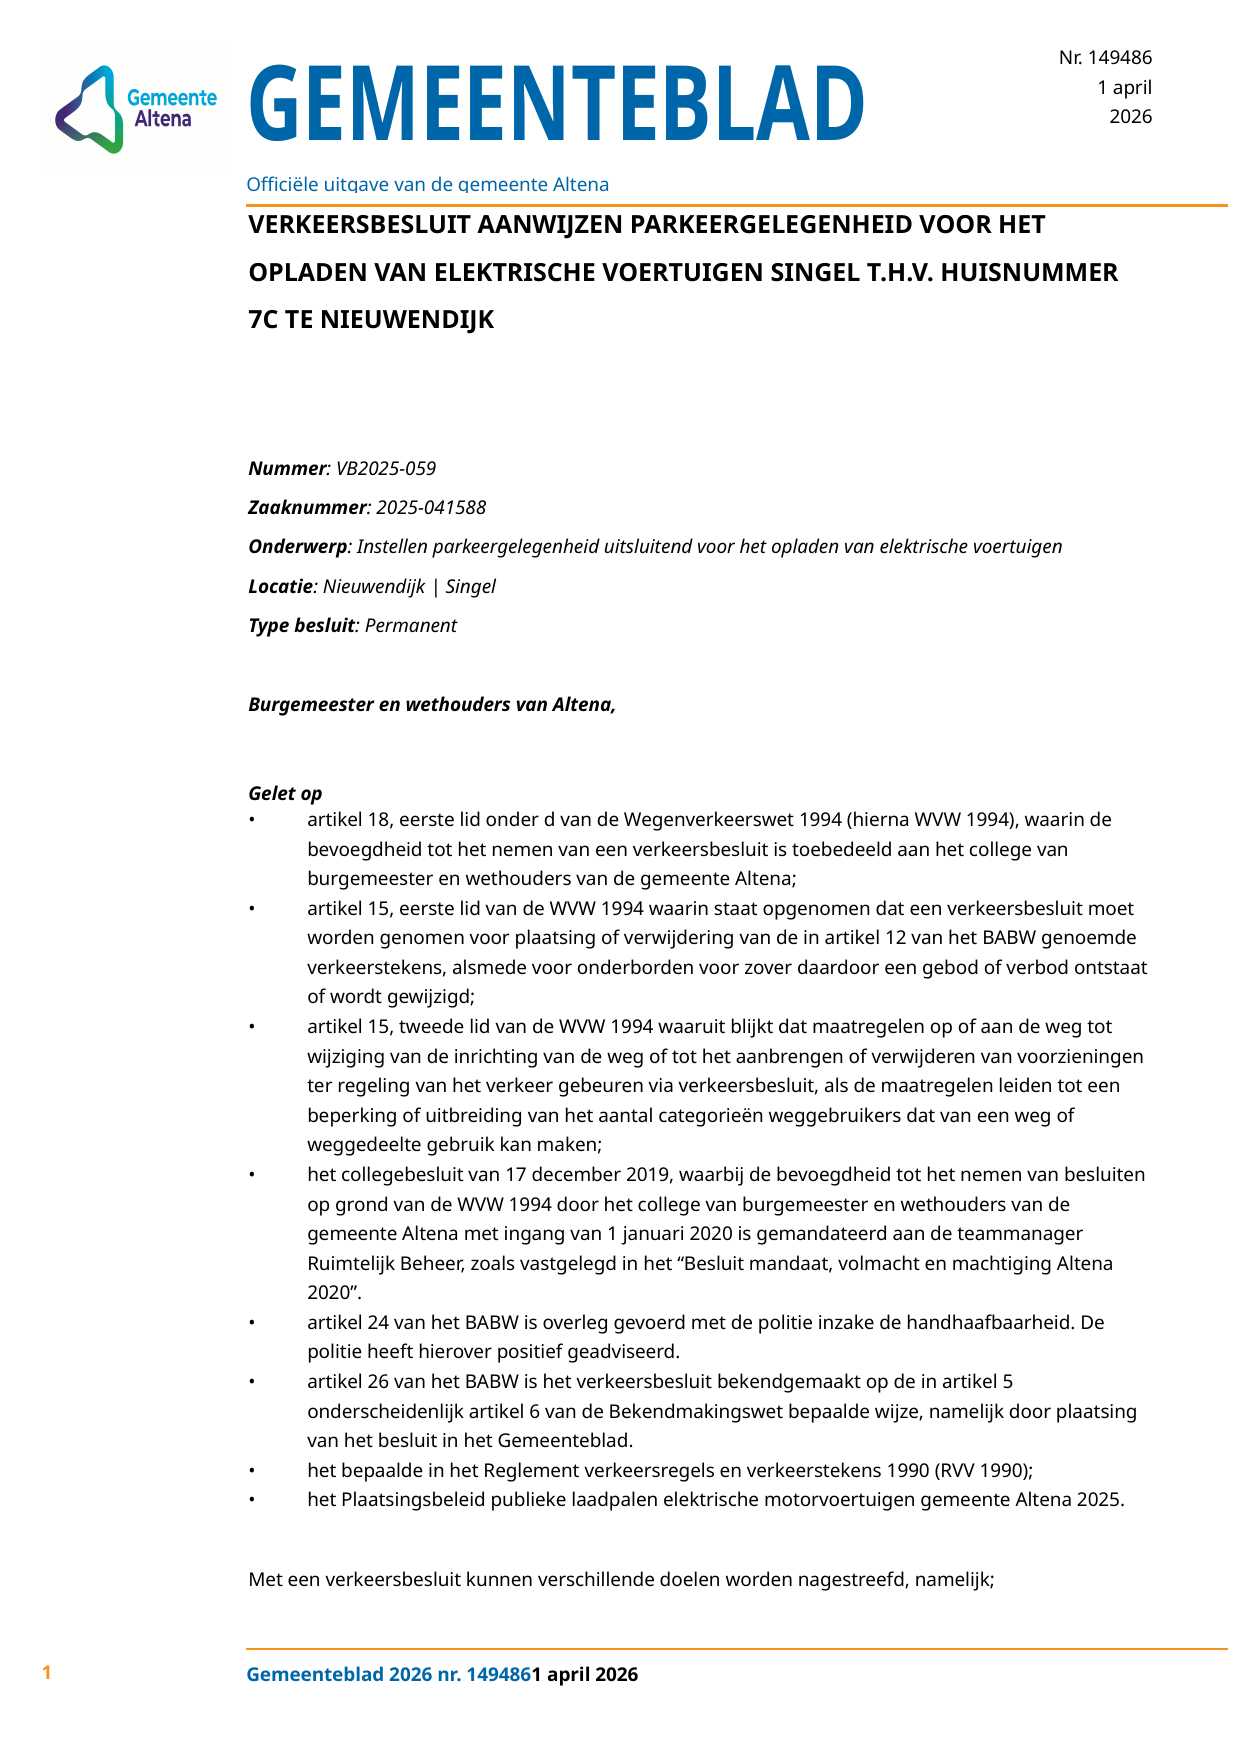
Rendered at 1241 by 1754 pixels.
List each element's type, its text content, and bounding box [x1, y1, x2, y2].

list het bepaalde in het Reglement verkeersregels en verkeerstekens 1990 (RVV 1990); [248, 1457, 1152, 1483]
list het Plaatsingsbeleid publieke laadpalen elektrische motorvoertuigen gemeente Altena 2025. [248, 1487, 1152, 1512]
text Onderwerp: Instellen parkeergelegenheid uitsluitend voor het opladen van elektrische voertuigen [248, 534, 1152, 559]
list artikel 26 van het BABW is het verkeersbesluit bekendgemaakt op de in artikel 5 onderscheidenlijk artikel 6 van de Bekendmakingswet bepaalde wijze, namelijk door plaatsing van het besluit in het Gemeenteblad. [248, 1368, 1152, 1453]
text Zaaknummer: 2025-041588 [248, 494, 1152, 520]
list artikel 15, tweede lid van de WVW 1994 waaruit blijkt dat maatregelen op of aan de weg tot wijziging van de inrichting van de weg of tot het aanbrengen of verwijderen van voorzieningen ter regeling van het verkeer gebeuren via verkeersbesluit, als de maatregelen leiden tot een beperking of uitbreiding van het aantal categorieën weggebruikers dat van een weg of weggedeelte gebruik kan maken; [248, 1013, 1152, 1157]
text Nummer: VB2025-059 [248, 455, 1152, 481]
text Gelet op [248, 781, 1152, 806]
text Met een verkeersbesluit kunnen verschillende doelen worden nagestreefd, namelijk; [248, 1567, 1152, 1592]
list artikel 18, eerste lid onder d van de Wegenverkeerswet 1994 (hierna WVW 1994), waarin de bevoegdheid tot het nemen van een verkeersbesluit is toebedeeld aan het college van burgemeester en wethouders van de gemeente Altena; [248, 806, 1152, 891]
text VERKEERSBESLUIT AANWIJZEN PARKEERGELEGENHEID VOOR HET OPLADEN VAN ELEKTRISCHE VOERTUIGEN SINGEL T.H.V. HUISNUMMER 7C TE NIEUWENDIJK [248, 207, 1152, 336]
list het collegebesluit van 17 december 2019, waarbij de bevoegdheid tot het nemen van besluiten op grond van de WVW 1994 door het college van burgemeester en wethouders van de gemeente Altena met ingang van 1 januari 2020 is gemandateerd aan de teammanager Ruimtelijk Beheer, zoals vastgelegd in het “Besluit mandaat, volmacht en machtiging Altena 2020”. [248, 1161, 1152, 1305]
list artikel 15, eerste lid van de WVW 1994 waarin staat opgenomen dat een verkeersbesluit moet worden genomen voor plaatsing of verwijdering van de in artikel 12 van het BABW genoemde verkeerstekens, alsmede voor onderborden voor zover daardoor een gebod of verbod ontstaat of wordt gewijzigd; [248, 895, 1152, 1009]
picture [41, 47, 231, 172]
text Locatie: Nieuwendijk | Singel [248, 573, 1152, 599]
text Type besluit: Permanent [248, 612, 1152, 638]
list artikel 24 van het BABW is overleg gevoerd met de politie inzake de handhaafbaarheid. De politie heeft hierover positief geadviseerd. [248, 1309, 1152, 1364]
text Burgemeester en wethouders van Altena, [248, 691, 1152, 717]
